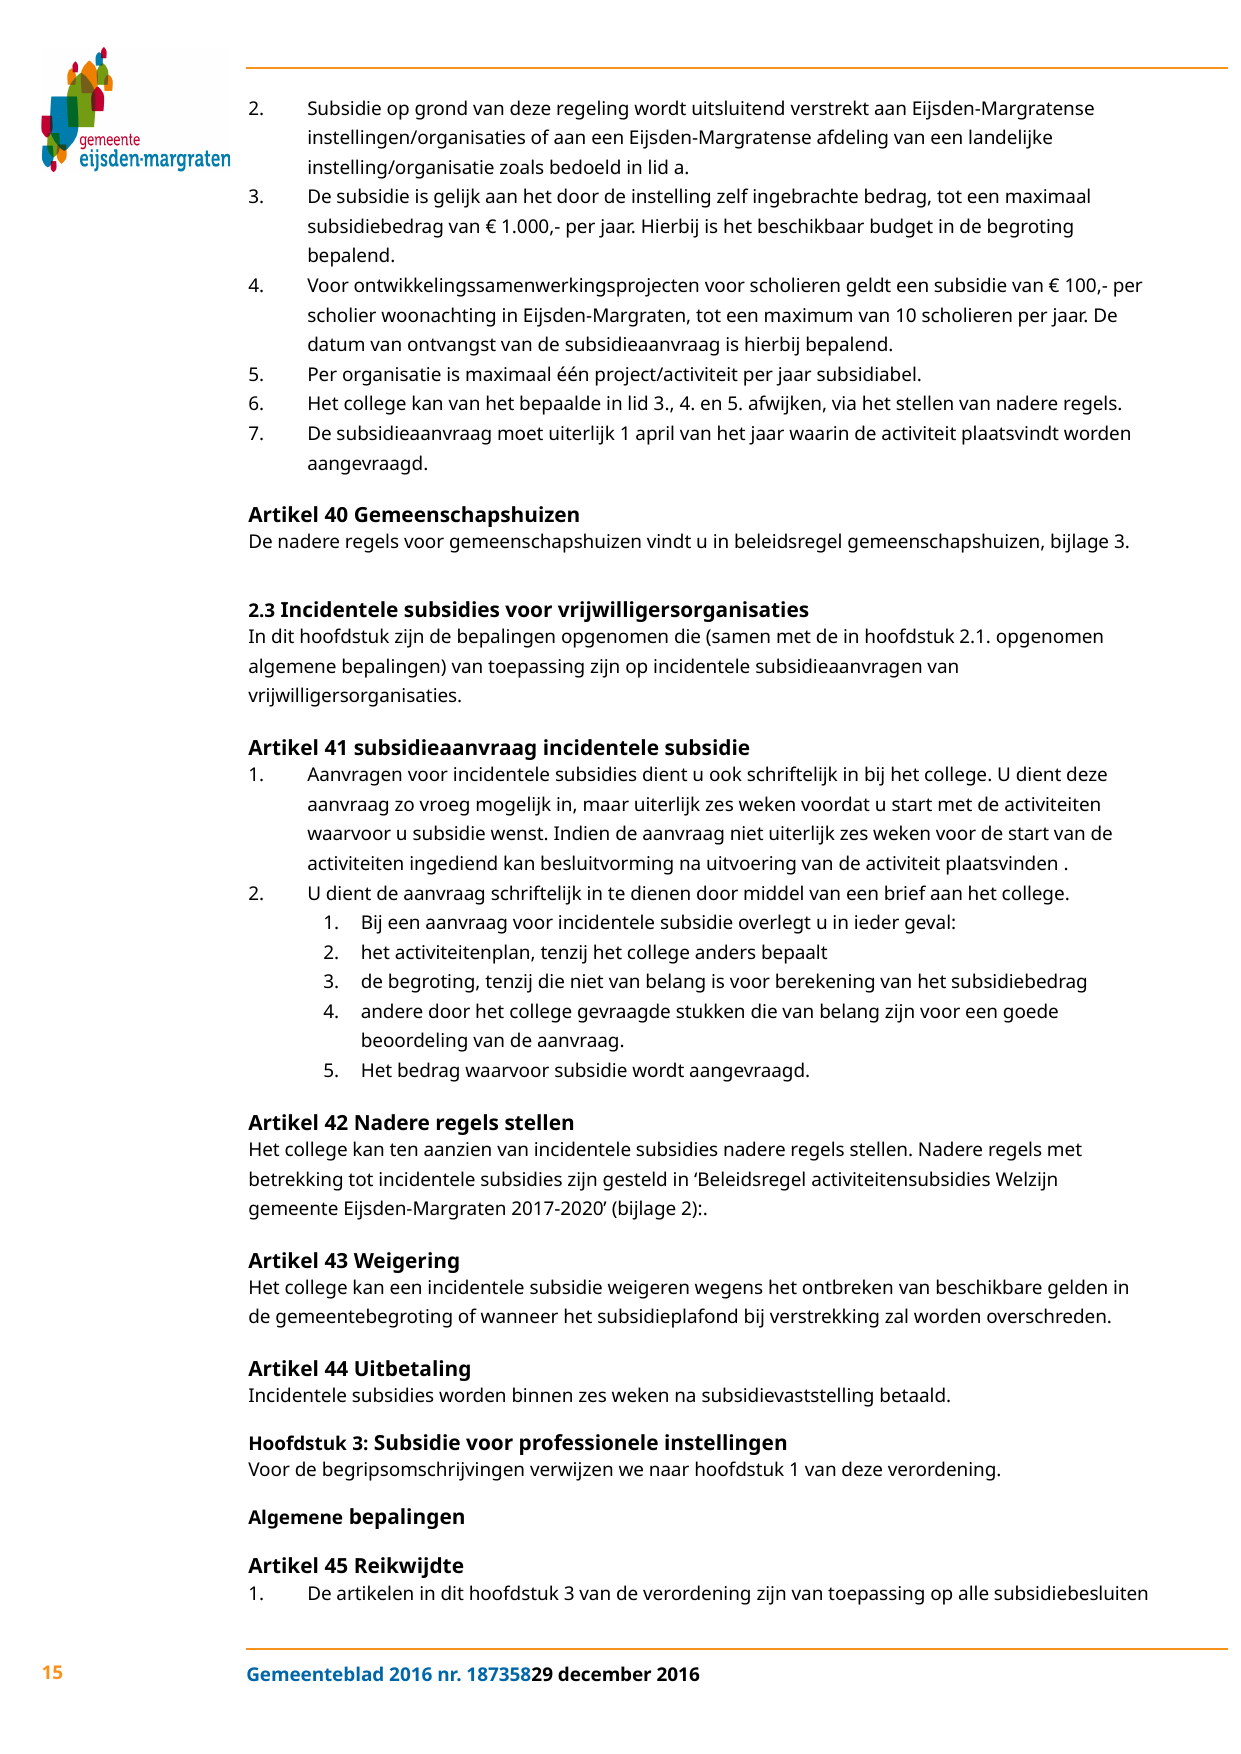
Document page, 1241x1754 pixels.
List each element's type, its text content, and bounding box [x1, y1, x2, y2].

list De subsidie is gelijk aan het door de instelling zelf ingebrachte bedrag, tot een maximaal subsidiebedrag van € 1.000,- per jaar. Hierbij is het beschikbaar budget in de begroting bepalend. [248, 183, 1152, 268]
text Het college kan ten aanzien van incidentele subsidies nadere regels stellen. Nadere regels met betrekking tot incidentele subsidies zijn gesteld in ‘Beleidsregel activiteitensubsidies Welzijn gemeente Eijsden-Margraten 2017-2020’ (bijlage 2):. [248, 1136, 1152, 1221]
text Voor de begripsomschrijvingen verwijzen we naar hoofdstuk 1 van deze verordening. [248, 1457, 1152, 1482]
text Incidentele subsidies worden binnen zes weken na subsidievaststelling betaald. [248, 1383, 1152, 1408]
list Subsidie op grond van deze regeling wordt uitsluitend verstrekt aan Eijsden-Margratense instellingen/organisaties of aan een Eijsden-Margratense afdeling van een landelijke instelling/organisatie zoals bedoeld in lid a. [248, 95, 1152, 180]
text 2.3 Incidentele subsidies voor vrijwilligersorganisaties [248, 595, 1152, 623]
text Het college kan een incidentele subsidie weigeren wegens het ontbreken van beschikbare gelden in de gemeentebegroting of wanneer het subsidieplafond bij verstrekking zal worden overschreden. [248, 1274, 1152, 1329]
text De nadere regels voor gemeenschapshuizen vindt u in beleidsregel gemeenschapshuizen, bijlage 3. [248, 529, 1152, 554]
list De subsidieaanvraag moet uiterlijk 1 april van het jaar waarin de activiteit plaatsvindt worden aangevraagd. [248, 420, 1152, 476]
list Per organisatie is maximaal één project/activiteit per jaar subsidiabel. [248, 361, 1152, 387]
list Bij een aanvraag voor incidentele subsidie overlegt u in ieder geval: [323, 909, 1152, 935]
text Artikel 40 Gemeenschapshuizen [248, 500, 1152, 529]
text Hoofdstuk 3: Subsidie voor professionele instellingen [248, 1428, 1152, 1457]
text Artikel 42 Nadere regels stellen [248, 1108, 1152, 1136]
picture [41, 47, 231, 172]
text Artikel 41 subsidieaanvraag incidentele subsidie [248, 733, 1152, 761]
list het activiteitenplan, tenzij het college anders bepaalt [323, 939, 1152, 965]
list Het college kan van het bepaalde in lid 3., 4. en 5. afwijken, via het stellen van nadere regels. [248, 391, 1152, 416]
text Artikel 44 Uitbetaling [248, 1354, 1152, 1383]
text Algemene bepalingen [248, 1502, 1152, 1531]
text In dit hoofdstuk zijn de bepalingen opgenomen die (samen met de in hoofdstuk 2.1. opgenomen algemene bepalingen) van toepassing zijn op incidentele subsidieaanvragen van vrijwilligersorganisaties. [248, 623, 1152, 708]
list Aanvragen voor incidentele subsidies dient u ook schriftelijk in bij het college. U dient deze aanvraag zo vroeg mogelijk in, maar uiterlijk zes weken voordat u start met de activiteiten waarvoor u subsidie wenst. Indien de aanvraag niet uiterlijk zes weken voor de start van de activiteiten ingediend kan besluitvorming na uitvoering van de activiteit plaatsvinden . [248, 761, 1152, 876]
list andere door het college gevraagde stukken die van belang zijn voor een goede beoordeling van de aanvraag. [323, 998, 1152, 1053]
list U dient de aanvraag schriftelijk in te dienen door middel van een brief aan het college. [248, 880, 1152, 906]
list Voor ontwikkelingssamenwerkingsprojecten voor scholieren geldt een subsidie van € 100,- per scholier woonachting in Eijsden-Margraten, tot een maximum van 10 scholieren per jaar. De datum van ontvangst van de subsidieaanvraag is hierbij bepalend. [248, 272, 1152, 357]
text Artikel 43 Weigering [248, 1246, 1152, 1274]
list de begroting, tenzij die niet van belang is voor berekening van het subsidiebedrag [323, 968, 1152, 994]
text Artikel 45 Reikwijdte [248, 1552, 1152, 1580]
list Het bedrag waarvoor subsidie wordt aangevraagd. [323, 1057, 1152, 1083]
list De artikelen in dit hoofdstuk 3 van de verordening zijn van toepassing op alle subsidiebesluiten [248, 1580, 1152, 1606]
